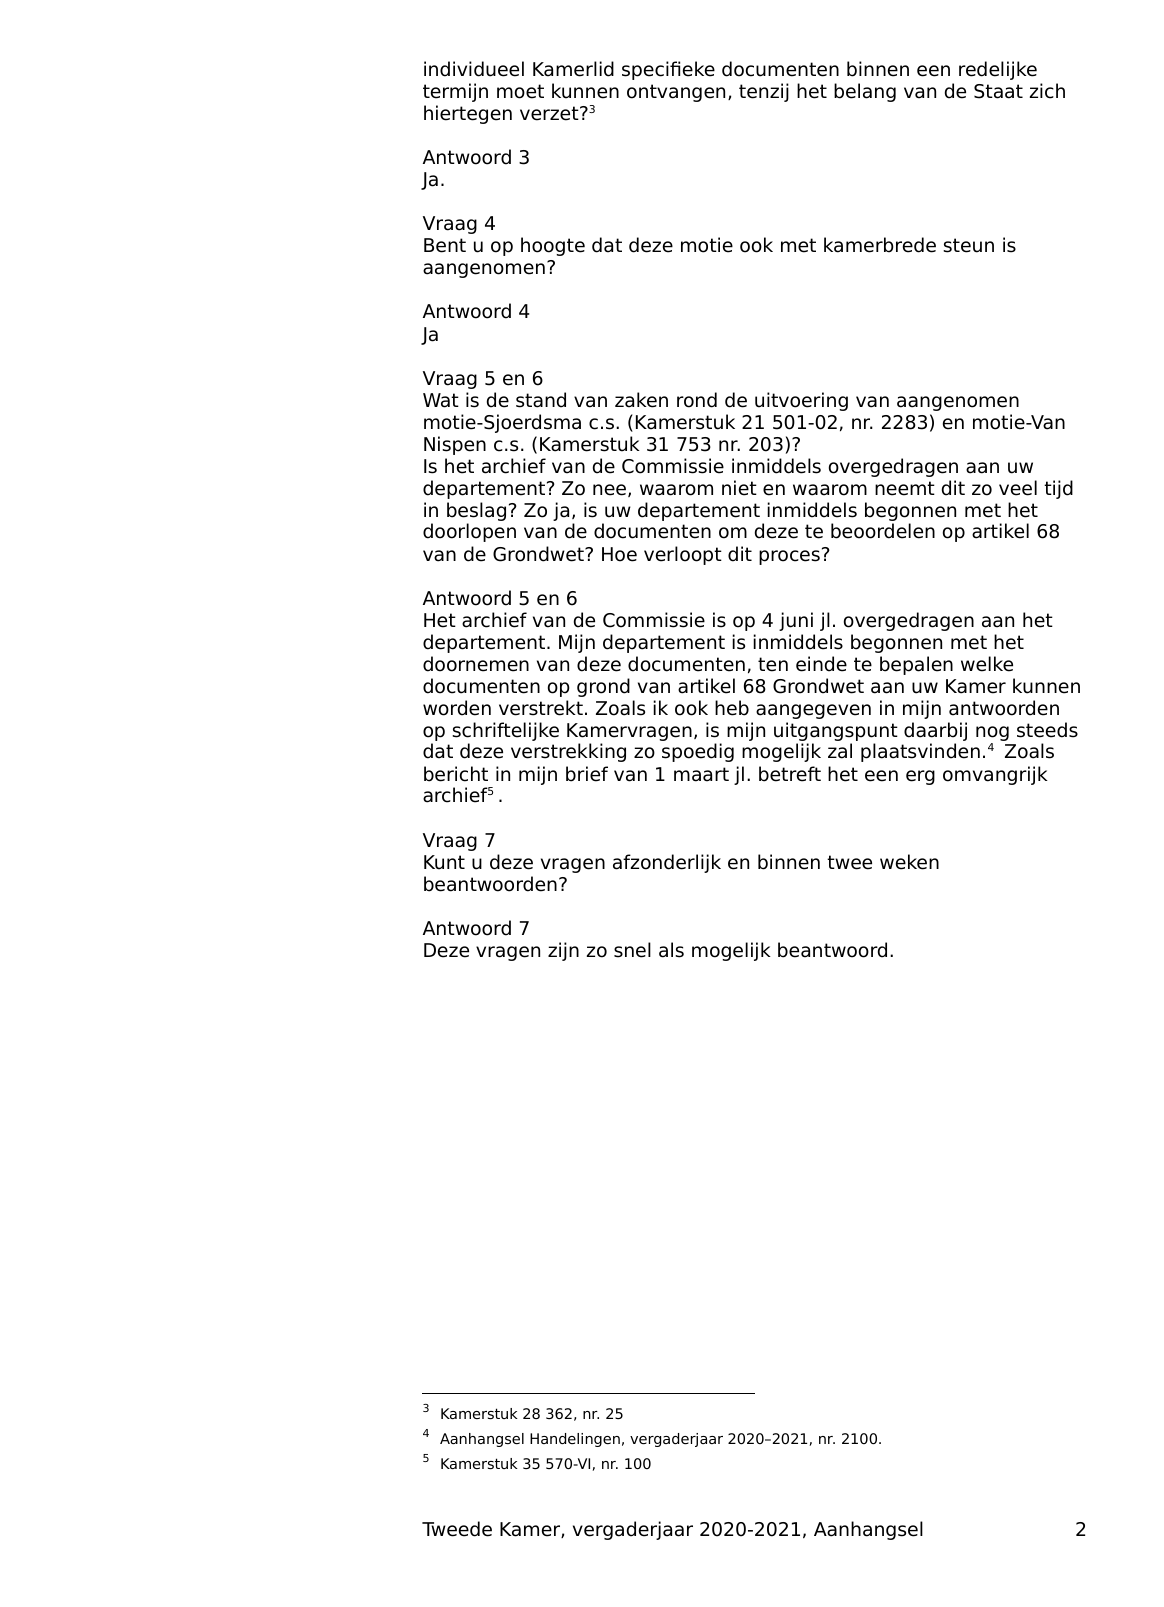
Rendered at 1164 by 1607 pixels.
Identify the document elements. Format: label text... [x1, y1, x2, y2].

text Het archief van de Commissie is op 4 juni jl. overgedragen aan het departement. Mijn departement is inmiddels begonnen met het doornemen van deze documenten, ten einde te bepalen welke documenten op grond van artikel 68 Grondwet aan uw Kamer kunnen worden verstrekt. Zoals ik ook heb aangegeven in mijn antwoorden op schriftelijke Kamervragen, is mijn uitgangspunt daarbij nog steeds dat deze verstrekking zo spoedig mogelijk zal plaatsvinden. Zoals bericht in mijn brief van 1 maart jl. betreft het een erg omvangrijk archief. [422, 609, 1087, 807]
text Antwoord 3 [422, 147, 1087, 169]
text Ja [422, 323, 1087, 345]
text individueel Kamerlid specifieke documenten binnen een redelijke termijn moet kunnen ontvangen, tenzij het belang van de Staat zich hiertegen verzet? [422, 59, 1087, 125]
text Is het archief van de Commissie inmiddels overgedragen aan uw departement? Zo nee, waarom niet en waarom neemt dit zo veel tijd in beslag? Zo ja, is uw departement inmiddels begonnen met het doorlopen van de documenten om deze te beoordelen op artikel 68 van de Grondwet? Hoe verloopt dit proces? [422, 456, 1087, 565]
text Antwoord 7 [422, 918, 1087, 940]
text Deze vragen zijn zo snel als mogelijk beantwoord. [422, 940, 1087, 962]
text Vraag 4 [422, 213, 1087, 235]
text Vraag 5 en 6 [422, 368, 1087, 389]
text Ja. [422, 169, 1087, 191]
text Kunt u deze vragen afzonderlijk en binnen twee weken beantwoorden? [422, 852, 1087, 896]
text Bent u op hoogte dat deze motie ook met kamerbrede steun is aangenomen? [422, 235, 1087, 279]
text Antwoord 5 en 6 [422, 588, 1087, 609]
text Vraag 7 [422, 829, 1087, 852]
text Kamerstuk 28 362, nr. 25 [422, 1402, 1087, 1424]
text Aanhangsel Handelingen, vergaderjaar 2020–2021, nr. 2100. [422, 1427, 1087, 1449]
text Kamerstuk 35 570-VI, nr. 100 [422, 1452, 1087, 1474]
text Wat is de stand van zaken rond de uitvoering van aangenomen motie-Sjoerdsma c.s. (Kamerstuk 21 501-02, nr. 2283) en motie-Van Nispen c.s. (Kamerstuk 31 753 nr. 203)? [422, 389, 1087, 456]
text Antwoord 4 [422, 301, 1087, 323]
